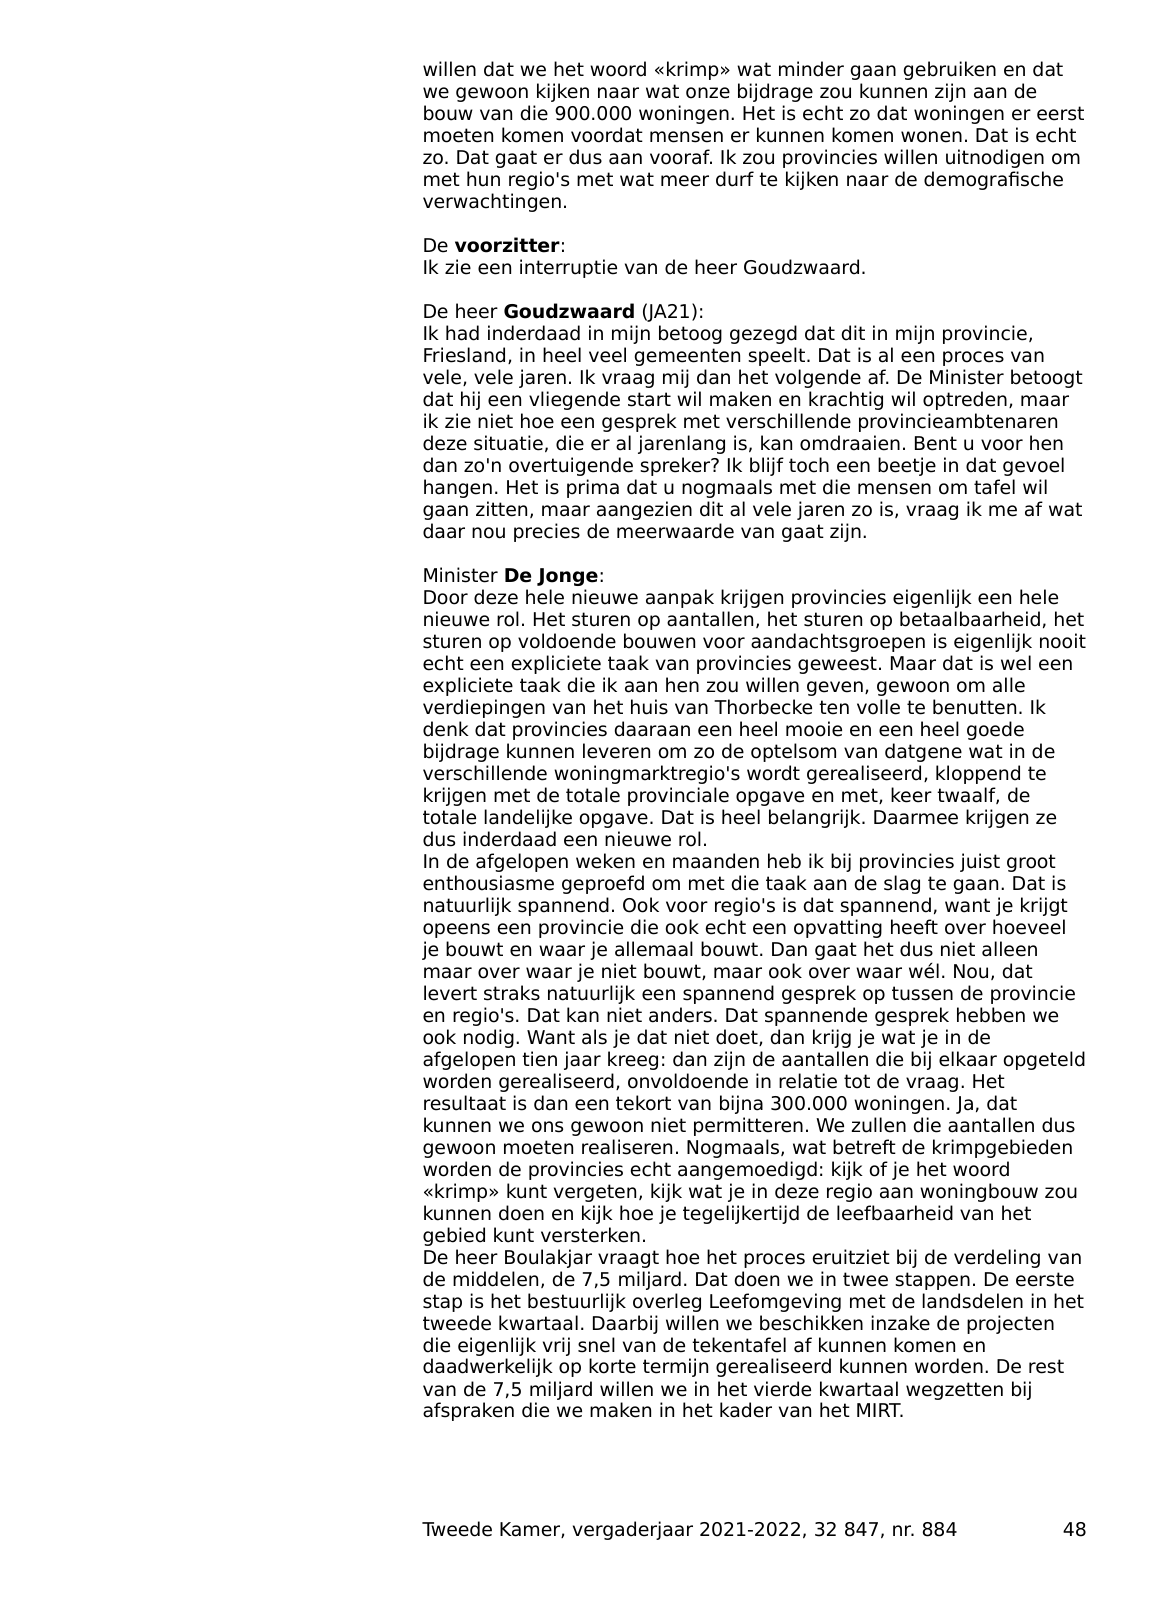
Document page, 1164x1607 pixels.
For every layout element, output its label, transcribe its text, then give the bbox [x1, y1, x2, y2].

text De voorzitter: [422, 235, 1087, 257]
text Minister De Jonge: [422, 565, 1087, 587]
text willen dat we het woord «krimp» wat minder gaan gebruiken en dat we gewoon kijken naar wat onze bijdrage zou kunnen zijn aan de bouw van die 900.000 woningen. Het is echt zo dat woningen er eerst moeten komen voordat mensen er kunnen komen wonen. Dat is echt zo. Dat gaat er dus aan vooraf. Ik zou provincies willen uitnodigen om met hun regio's met wat meer durf te kijken naar de demografische verwachtingen. [422, 59, 1087, 213]
text Ik zie een interruptie van de heer Goudzwaard. [422, 257, 1087, 279]
text Door deze hele nieuwe aanpak krijgen provincies eigenlijk een hele nieuwe rol. Het sturen op aantallen, het sturen op betaalbaarheid, het sturen op voldoende bouwen voor aandachtsgroepen is eigenlijk nooit echt een expliciete taak van provincies geweest. Maar dat is wel een expliciete taak die ik aan hen zou willen geven, gewoon om alle verdiepingen van het huis van Thorbecke ten volle te benutten. Ik denk dat provincies daaraan een heel mooie en een heel goede bijdrage kunnen leveren om zo de optelsom van datgene wat in de verschillende woningmarktregio's wordt gerealiseerd, kloppend te krijgen met de totale provinciale opgave en met, keer twaalf, de totale landelijke opgave. Dat is heel belangrijk. Daarmee krijgen ze dus inderdaad een nieuwe rol. [422, 587, 1087, 851]
text De heer Boulakjar vraagt hoe het proces eruitziet bij de verdeling van de middelen, de 7,5 miljard. Dat doen we in twee stappen. De eerste stap is het bestuurlijk overleg Leefomgeving met de landsdelen in het tweede kwartaal. Daarbij willen we beschikken inzake de projecten die eigenlijk vrij snel van de tekentafel af kunnen komen en daadwerkelijk op korte termijn gerealiseerd kunnen worden. De rest van de 7,5 miljard willen we in het vierde kwartaal wegzetten bij afspraken die we maken in het kader van het MIRT. [422, 1247, 1087, 1422]
text De heer Goudzwaard (JA21): [422, 301, 1087, 323]
text In de afgelopen weken en maanden heb ik bij provincies juist groot enthousiasme geproefd om met die taak aan de slag te gaan. Dat is natuurlijk spannend. Ook voor regio's is dat spannend, want je krijgt opeens een provincie die ook echt een opvatting heeft over hoeveel je bouwt en waar je allemaal bouwt. Dan gaat het dus niet alleen maar over waar je niet bouwt, maar ook over waar wél. Nou, dat levert straks natuurlijk een spannend gesprek op tussen de provincie en regio's. Dat kan niet anders. Dat spannende gesprek hebben we ook nodig. Want als je dat niet doet, dan krijg je wat je in de afgelopen tien jaar kreeg: dan zijn de aantallen die bij elkaar opgeteld worden gerealiseerd, onvoldoende in relatie tot de vraag. Het resultaat is dan een tekort van bijna 300.000 woningen. Ja, dat kunnen we ons gewoon niet permitteren. We zullen die aantallen dus gewoon moeten realiseren. Nogmaals, wat betreft de krimpgebieden worden de provincies echt aangemoedigd: kijk of je het woord «krimp» kunt vergeten, kijk wat je in deze regio aan woningbouw zou kunnen doen en kijk hoe je tegelijkertijd de leefbaarheid van het gebied kunt versterken. [422, 851, 1087, 1247]
text Ik had inderdaad in mijn betoog gezegd dat dit in mijn provincie, Friesland, in heel veel gemeenten speelt. Dat is al een proces van vele, vele jaren. Ik vraag mij dan het volgende af. De Minister betoogt dat hij een vliegende start wil maken en krachtig wil optreden, maar ik zie niet hoe een gesprek met verschillende provincieambtenaren deze situatie, die er al jarenlang is, kan omdraaien. Bent u voor hen dan zo'n overtuigende spreker? Ik blijf toch een beetje in dat gevoel hangen. Het is prima dat u nogmaals met die mensen om tafel wil gaan zitten, maar aangezien dit al vele jaren zo is, vraag ik me af wat daar nou precies de meerwaarde van gaat zijn. [422, 323, 1087, 543]
